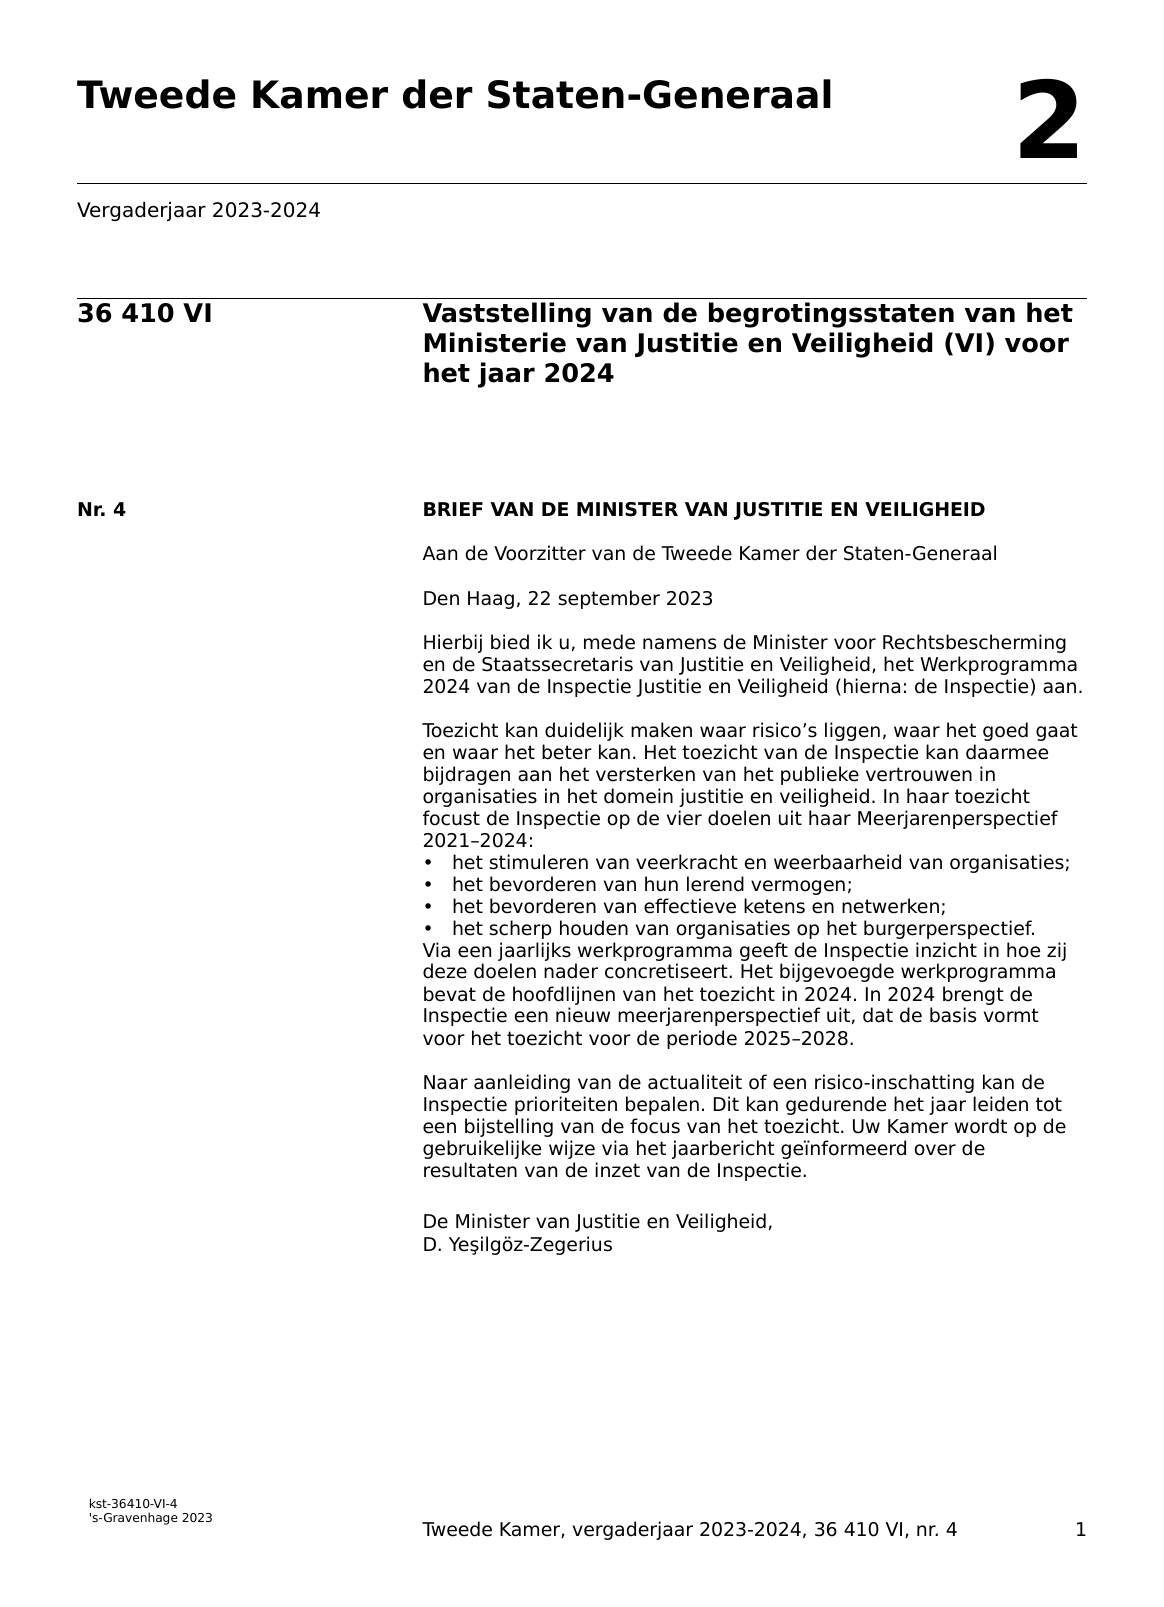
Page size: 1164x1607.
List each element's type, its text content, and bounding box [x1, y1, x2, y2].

text Naar aanleiding van de actualiteit of een risico-inschatting kan de Inspectie prioriteiten bepalen. Dit kan gedurende het jaar leiden tot een bijstelling van de focus van het toezicht. Uw Kamer wordt op de gebruikelijke wijze via het jaarbericht geïnformeerd over de resultaten van de inzet van de Inspectie. [422, 1072, 1087, 1181]
text • het bevorderen van effectieve ketens en netwerken; [422, 896, 1087, 917]
table_header 2 [886, 59, 1087, 183]
text • het scherp houden van organisaties op het burgerperspectief. [422, 917, 1087, 939]
subtitle Nr. 4 BRIEF VAN DE MINISTER VAN JUSTITIE EN VEILIGHEID [77, 499, 1087, 521]
text Hierbij bied ik u, mede namens de Minister voor Rechtsbescherming en de Staatssecretaris van Justitie en Veiligheid, het Werkprogramma 2024 van de Inspectie Justitie en Veiligheid (hierna: de Inspectie) aan. [422, 632, 1087, 697]
text Den Haag, 22 september 2023 [422, 587, 1087, 609]
table_header Tweede Kamer der Staten-Generaal [77, 59, 886, 183]
text • het stimuleren van veerkracht en weerbaarheid van organisaties; [422, 852, 1087, 873]
text De Minister van Justitie en Veiligheid, D. Yeşilgöz-Zegerius [422, 1211, 1087, 1255]
text Via een jaarlijks werkprogramma geeft de Inspectie inzicht in hoe zij deze doelen nader concretiseert. Het bijgevoegde werkprogramma bevat de hoofdlijnen van het toezicht in 2024. In 2024 brengt de Inspectie een nieuw meerjarenperspectief uit, dat de basis vormt voor het toezicht voor de periode 2025–2028. [422, 939, 1087, 1049]
table_cell Vergaderjaar 2023-2024 [77, 184, 1087, 298]
text kst-36410-VI-4 [88, 1497, 323, 1511]
text Toezicht kan duidelijk maken waar risico’s liggen, waar het goed gaat en waar het beter kan. Het toezicht van de Inspectie kan daarmee bijdragen aan het versterken van het publieke vertrouwen in organisaties in het domein justitie en veiligheid. In haar toezicht focust de Inspectie op de vier doelen uit haar Meerjarenperspectief 2021–2024: [422, 720, 1087, 852]
text Aan de Voorzitter van de Tweede Kamer der Staten-Generaal [422, 543, 1087, 565]
subtitle 36 410 VI Vaststelling van de begrotingsstaten van het Ministerie van Justitie en Veiligheid (VI) voor het jaar 2024 [77, 299, 1087, 388]
text 's-Gravenhage 2023 [88, 1511, 323, 1525]
text • het bevorderen van hun lerend vermogen; [422, 873, 1087, 896]
